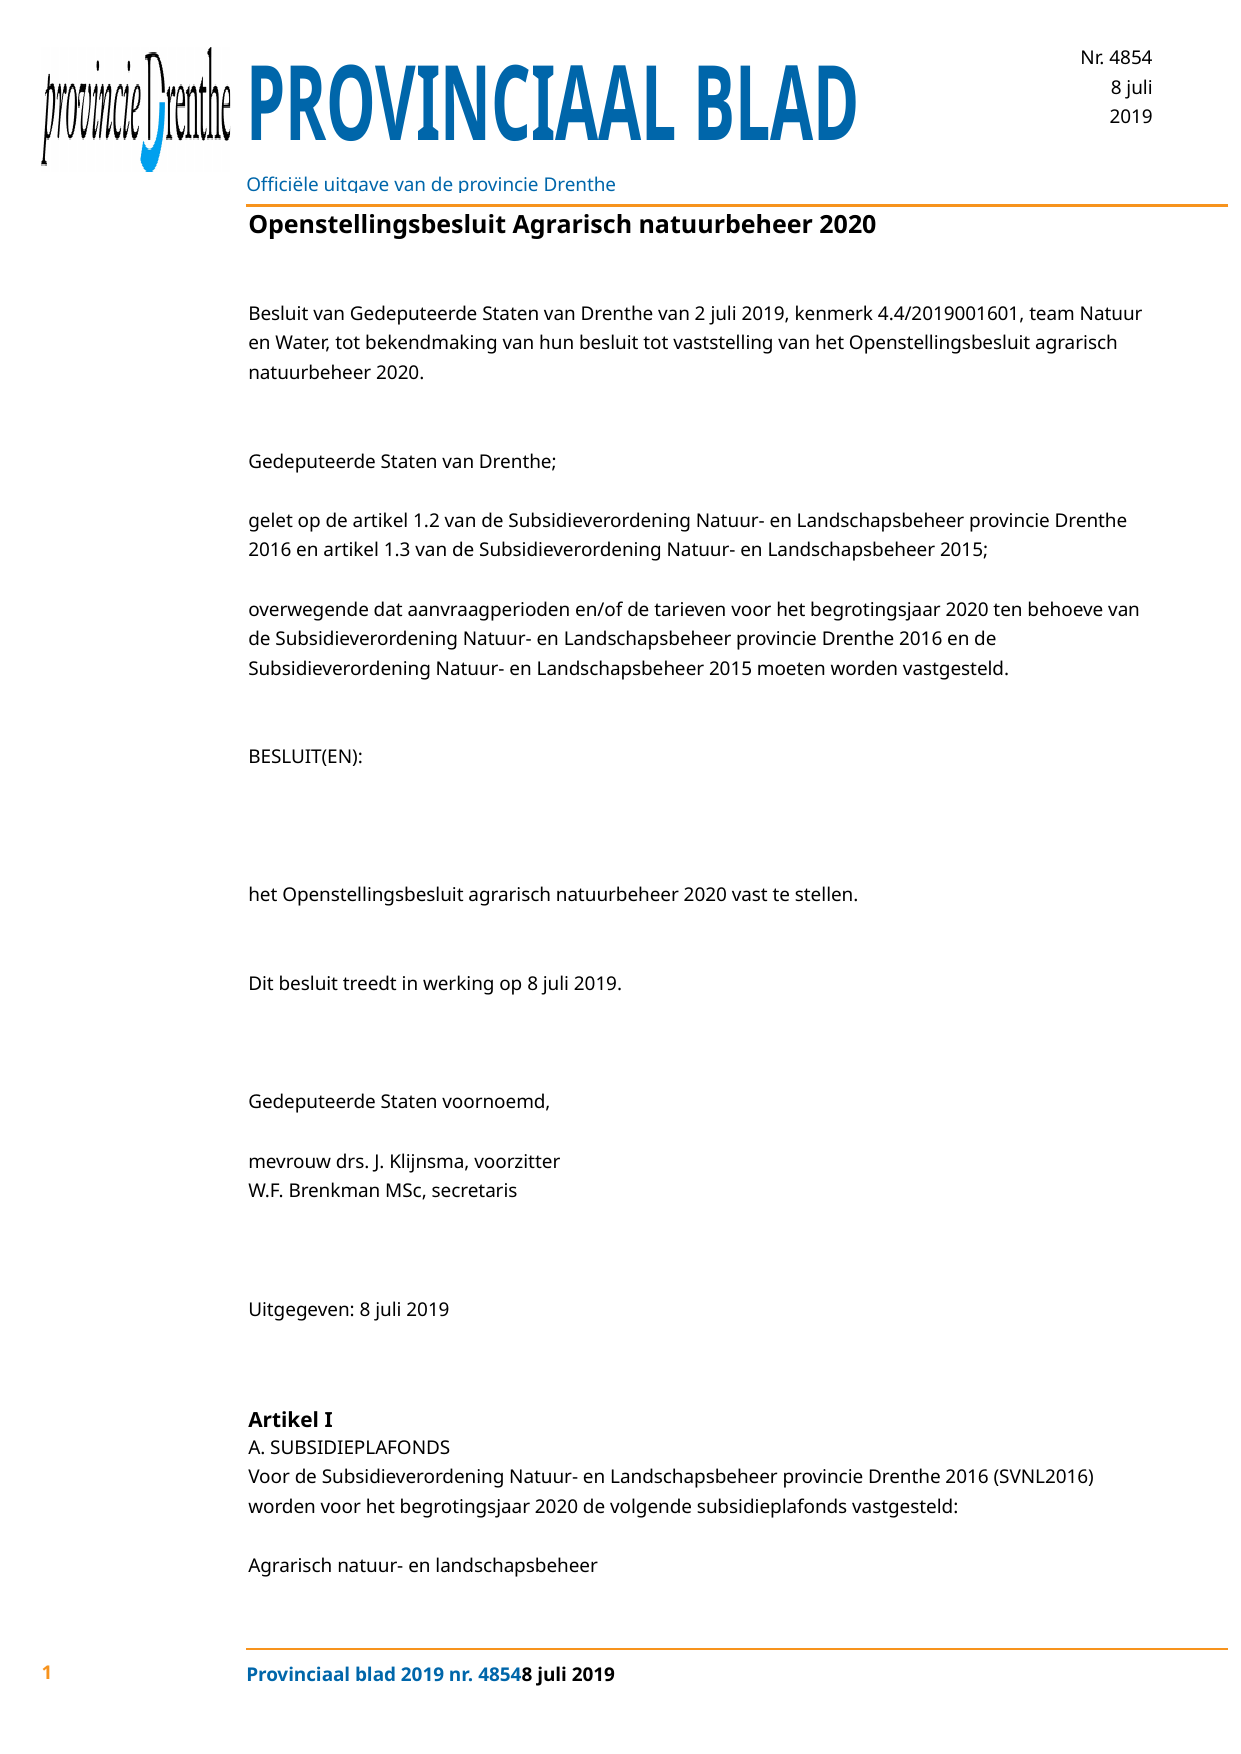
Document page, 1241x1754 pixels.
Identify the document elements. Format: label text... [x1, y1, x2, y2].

text gelet op de artikel 1.2 van de Subsidieverordening Natuur- en Landschapsbeheer provincie Drenthe 2016 en artikel 1.3 van de Subsidieverordening Natuur- en Landschapsbeheer 2015; [248, 507, 1152, 562]
text Gedeputeerde Staten van Drenthe; [248, 448, 1152, 473]
text A. SUBSIDIEPLAFONDS [248, 1434, 1152, 1459]
text Openstellingsbesluit Agrarisch natuurbeheer 2020 [248, 207, 1152, 241]
text Gedeputeerde Staten voornoemd, [248, 1089, 1152, 1114]
text Besluit van Gedeputeerde Staten van Drenthe van 2 juli 2019, kenmerk 4.4/2019001601, team Natuur en Water, tot bekendmaking van hun besluit tot vaststelling van het Openstellingsbesluit agrarisch natuurbeheer 2020. [248, 300, 1152, 385]
text het Openstellingsbesluit agrarisch natuurbeheer 2020 vast te stellen. [248, 882, 1152, 907]
text overwegende dat aanvraagperioden en/of de tarieven voor het begrotingsjaar 2020 ten behoeve van de Subsidieverordening Natuur- en Landschapsbeheer provincie Drenthe 2016 en de Subsidieverordening Natuur- en Landschapsbeheer 2015 moeten worden vastgesteld. [248, 596, 1152, 681]
picture [41, 47, 231, 172]
text Uitgegeven: 8 juli 2019 [248, 1296, 1152, 1322]
text BESLUIT(EN): [248, 744, 1152, 769]
text Artikel I [248, 1405, 1152, 1434]
text Agrarisch natuur- en landschapsbeheer [248, 1552, 1152, 1578]
text W.F. Brenkman MSc, secretaris [248, 1177, 1152, 1203]
text Dit besluit treedt in werking op 8 juli 2019. [248, 970, 1152, 996]
text Voor de Subsidieverordening Natuur- en Landschapsbeheer provincie Drenthe 2016 (SVNL2016) worden voor het begrotingsjaar 2020 de volgende subsidieplafonds vastgesteld: [248, 1463, 1152, 1519]
text mevrouw drs. J. Klijnsma, voorzitter [248, 1148, 1152, 1174]
